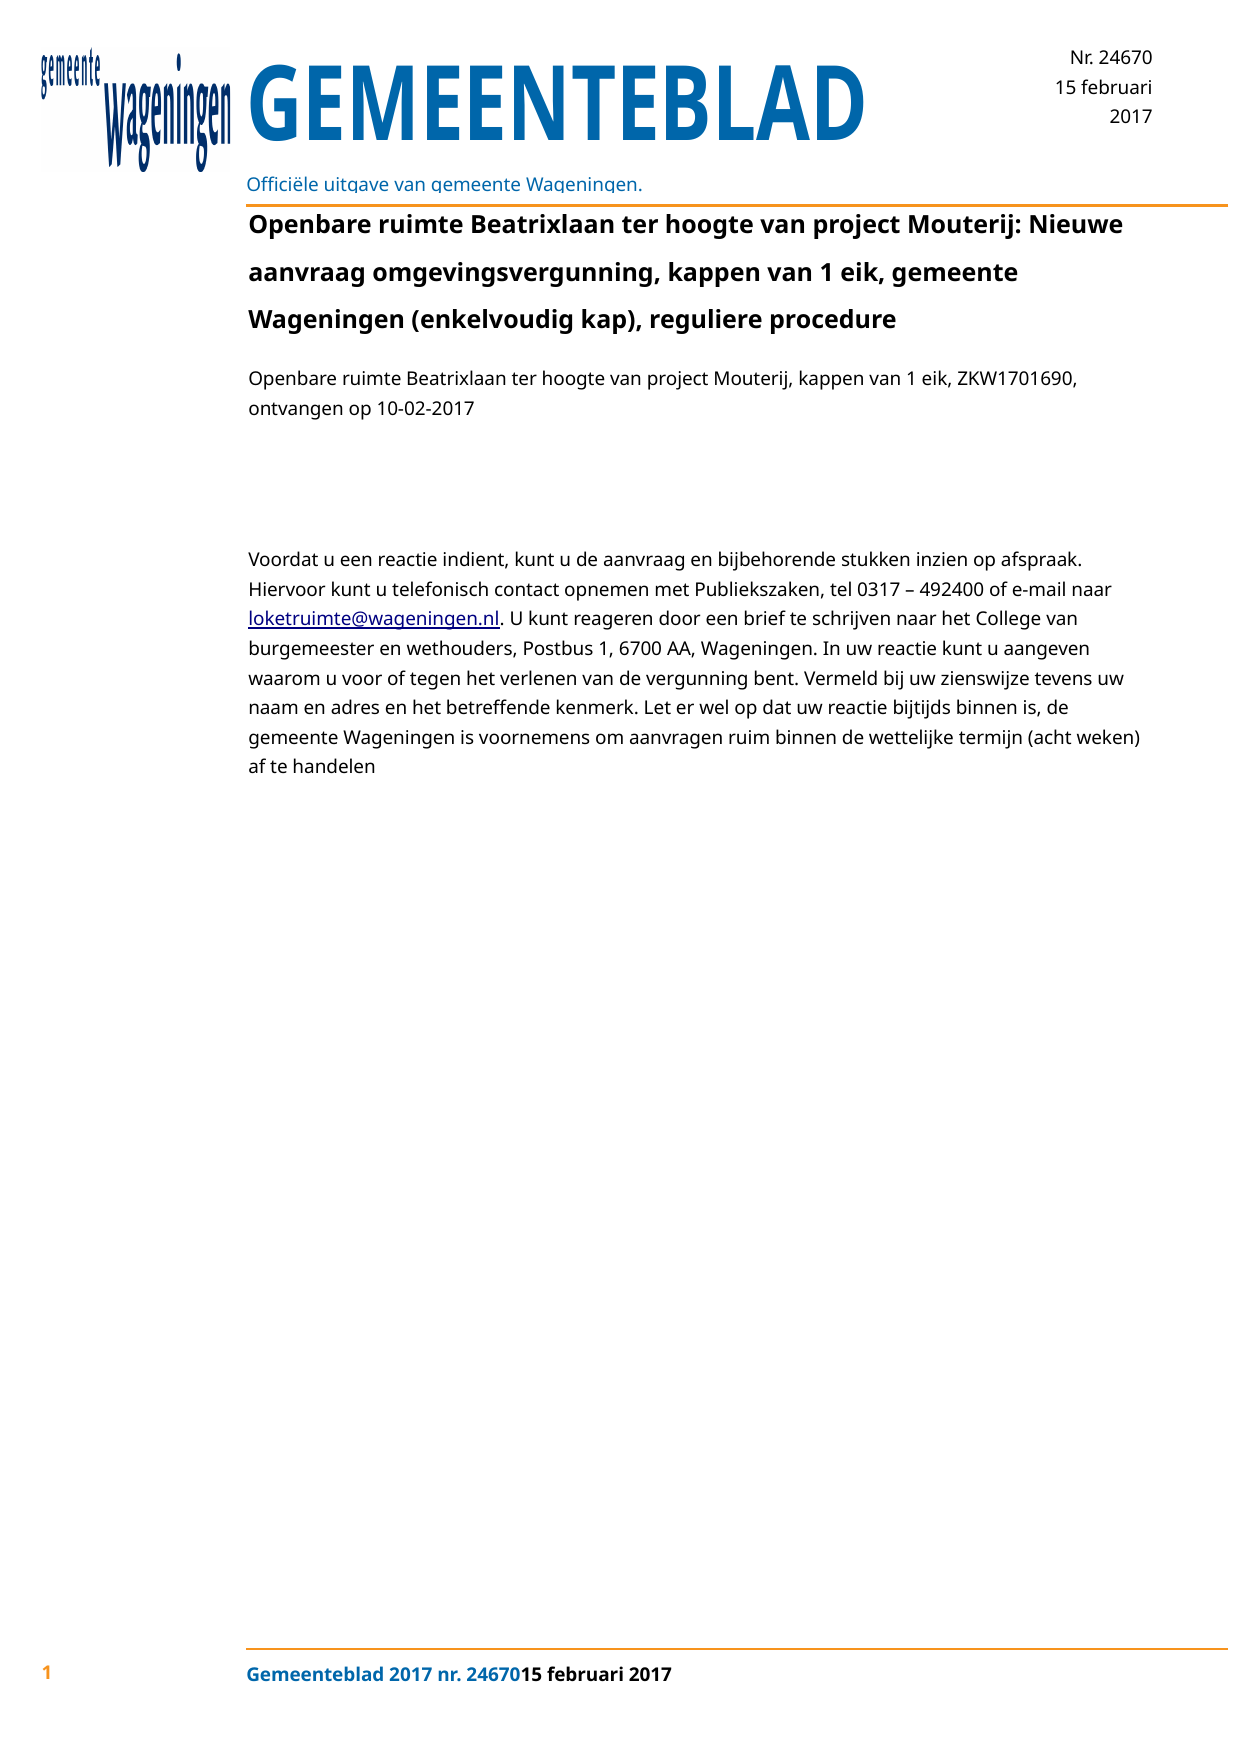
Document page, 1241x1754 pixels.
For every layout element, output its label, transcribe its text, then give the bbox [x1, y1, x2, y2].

picture [41, 47, 231, 172]
text Openbare ruimte Beatrixlaan ter hoogte van project Mouterij: Nieuwe aanvraag omgevingsvergunning, kappen van 1 eik, gemeente Wageningen (enkelvoudig kap), reguliere procedure [248, 207, 1152, 336]
text Voordat u een reactie indient, kunt u de aanvraag en bijbehorende stukken inzien op afspraak. Hiervoor kunt u telefonisch contact opnemen met Publiekszaken, tel 0317 – 492400 of e-mail naar loketruimte@wageningen.nl. U kunt reageren door een brief te schrijven naar het College van burgemeester en wethouders, Postbus 1, 6700 AA, Wageningen. In uw reactie kunt u aangeven waarom u voor of tegen het verlenen van de vergunning bent. Vermeld bij uw zienswijze tevens uw naam en adres en het betreffende kenmerk. Let er wel op dat uw reactie bijtijds binnen is, de gemeente Wageningen is voornemens om aanvragen ruim binnen de wettelijke termijn (acht weken) af te handelen [248, 546, 1152, 779]
text Openbare ruimte Beatrixlaan ter hoogte van project Mouterij, kappen van 1 eik, ZKW1701690, ontvangen op 10-02-2017 [248, 366, 1152, 421]
